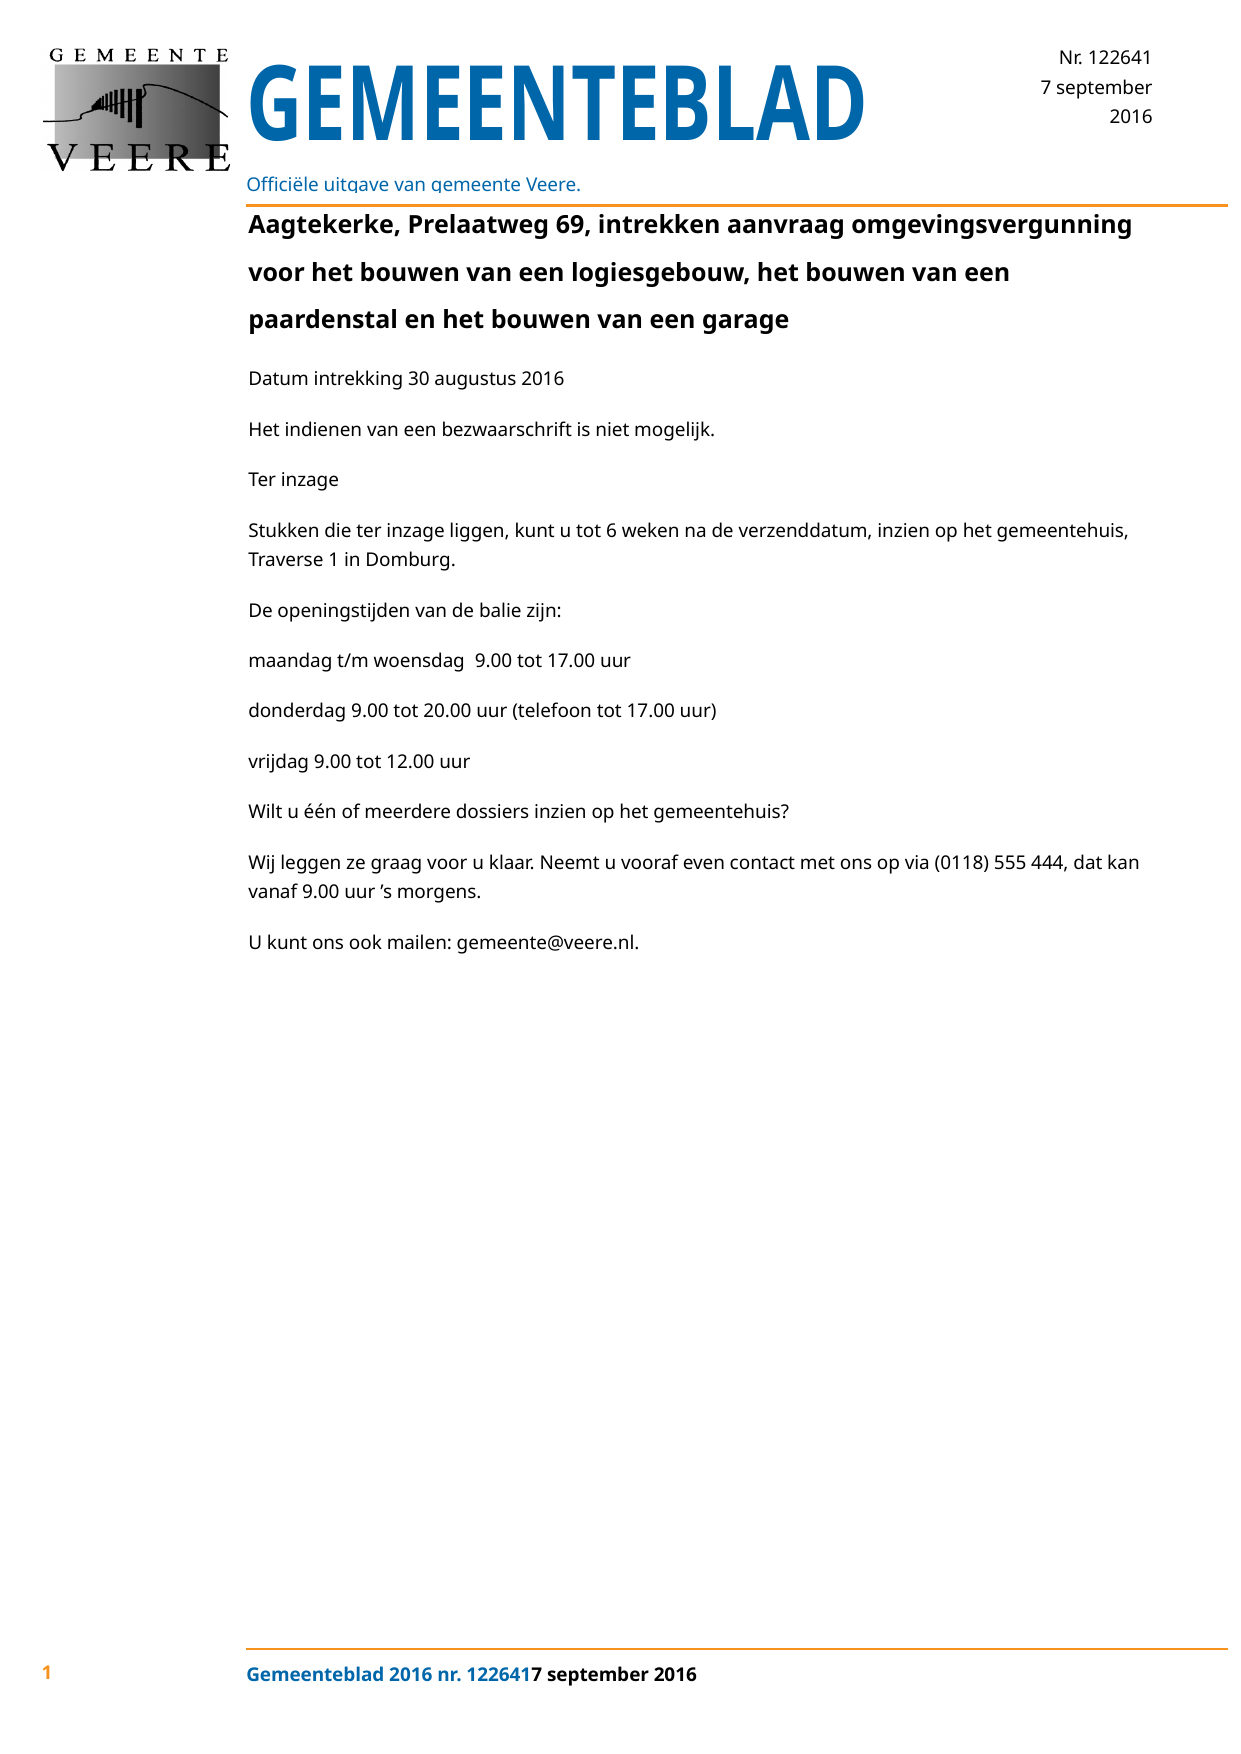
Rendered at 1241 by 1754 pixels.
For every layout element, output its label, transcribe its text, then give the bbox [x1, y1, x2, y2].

text donderdag 9.00 tot 20.00 uur (telefoon tot 17.00 uur) [248, 698, 1152, 723]
text Wilt u één of meerdere dossiers inzien op het gemeentehuis? [248, 798, 1152, 824]
text Aagtekerke, Prelaatweg 69, intrekken aanvraag omgevingsvergunning voor het bouwen van een logiesgebouw, het bouwen van een paardenstal en het bouwen van een garage [248, 207, 1152, 336]
picture [41, 47, 231, 172]
text De openingstijden van de balie zijn: [248, 597, 1152, 622]
text Het indienen van een bezwaarschrift is niet mogelijk. [248, 416, 1152, 442]
text Ter inzage [248, 466, 1152, 492]
text maandag t/m woensdag 9.00 tot 17.00 uur [248, 647, 1152, 673]
text vrijdag 9.00 tot 12.00 uur [248, 748, 1152, 774]
text U kunt ons ook mailen: gemeente@veere.nl. [248, 929, 1152, 954]
text Wij leggen ze graag voor u klaar. Neemt u vooraf even contact met ons op via (0118) 555 444, dat kan vanaf 9.00 uur ’s morgens. [248, 849, 1152, 904]
text Stukken die ter inzage liggen, kunt u tot 6 weken na de verzenddatum, inzien op het gemeentehuis, Traverse 1 in Domburg. [248, 517, 1152, 572]
text Datum intrekking 30 augustus 2016 [248, 366, 1152, 391]
